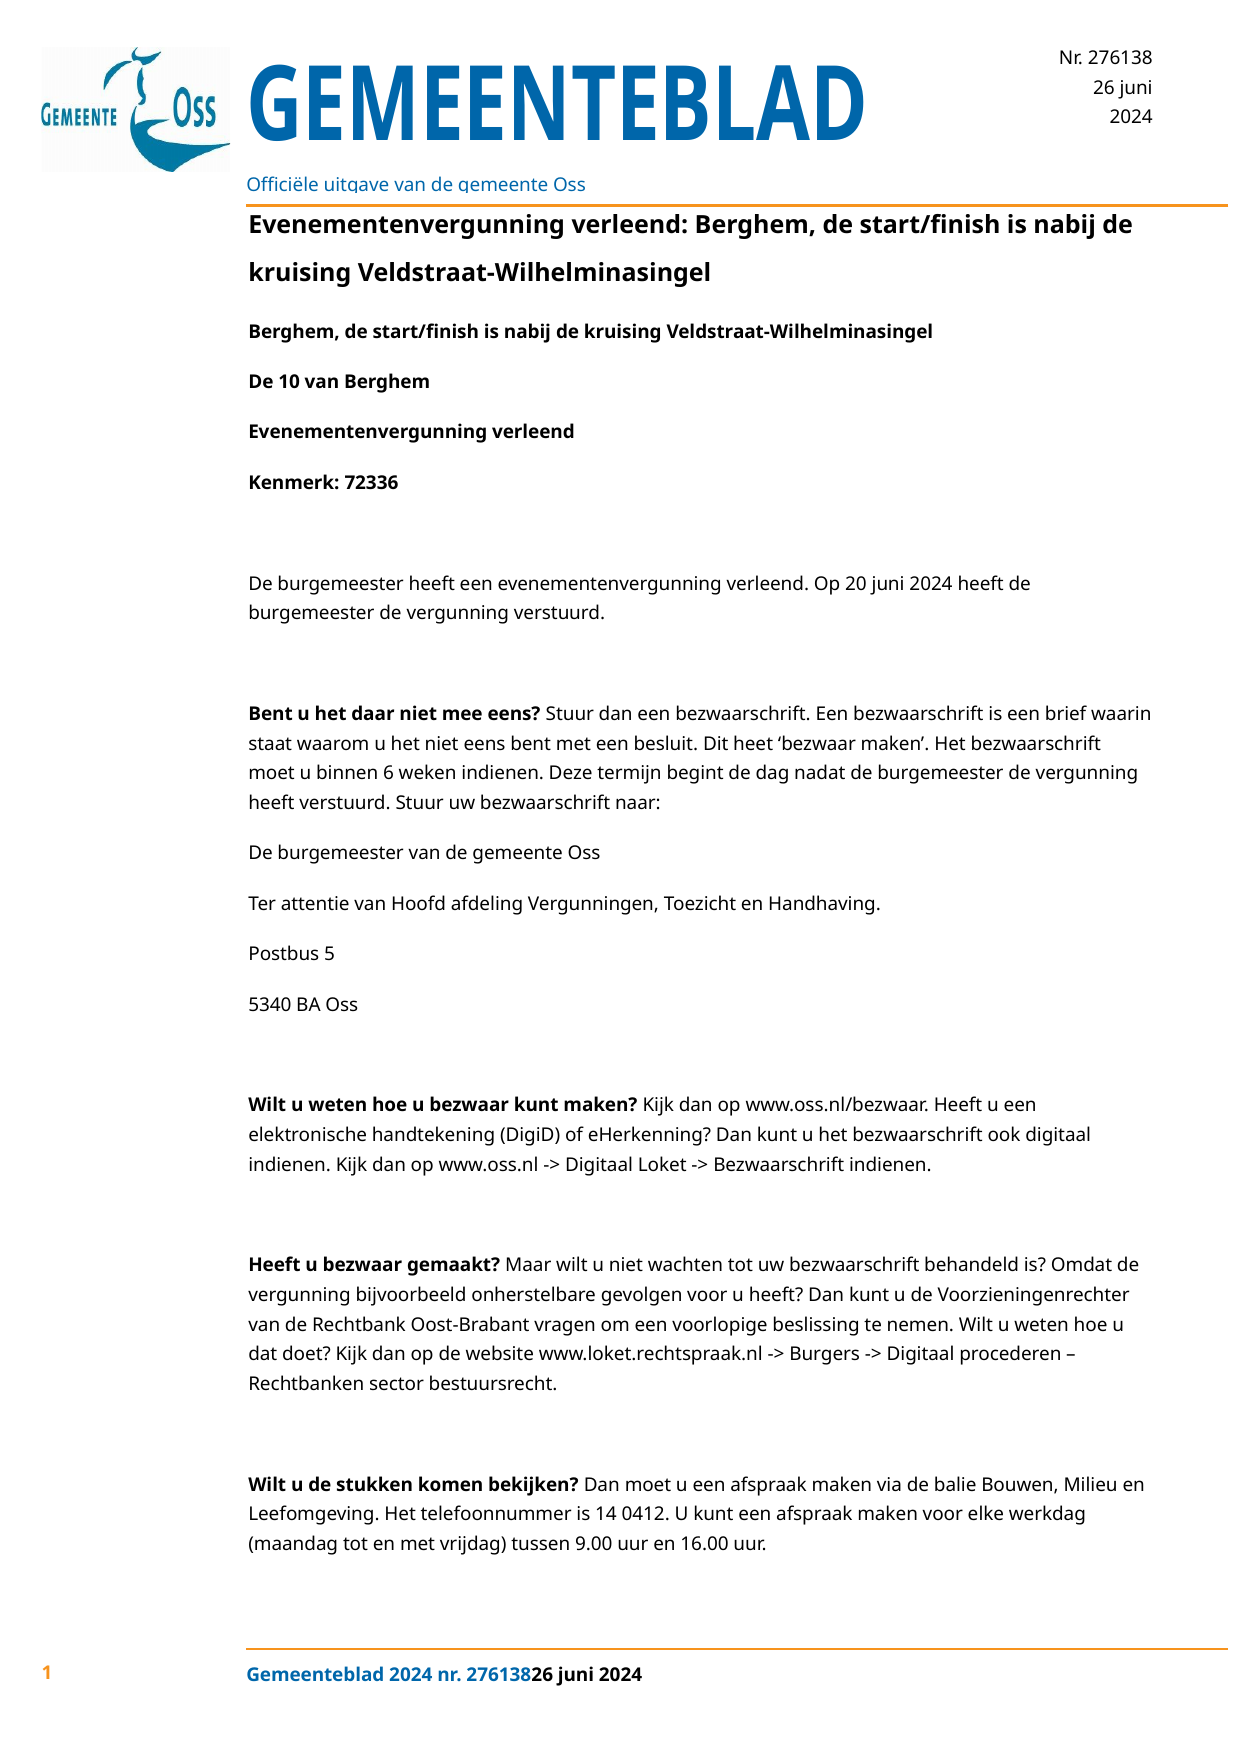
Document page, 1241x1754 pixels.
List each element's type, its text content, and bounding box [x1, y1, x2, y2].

picture [41, 47, 231, 172]
text De 10 van Berghem [248, 368, 1152, 394]
text Berghem, de start/finish is nabij de kruising Veldstraat-Wilhelminasingel [248, 318, 1152, 344]
text Postbus 5 [248, 940, 1152, 966]
text Heeft u bezwaar gemaakt? Maar wilt u niet wachten tot uw bezwaarschrift behandeld is? Omdat de vergunning bijvoorbeeld onherstelbare gevolgen voor u heeft? Dan kunt u de Voorzieningenrechter van de Rechtbank Oost-Brabant vragen om een voorlopige beslissing te nemen. Wilt u weten hoe u dat doet? Kijk dan op de website www.loket.rechtspraak.nl -> Burgers -> Digitaal procederen – Rechtbanken sector bestuursrecht. [248, 1252, 1152, 1396]
text Wilt u de stukken komen bekijken? Dan moet u een afspraak maken via de balie Bouwen, Milieu en Leefomgeving. Het telefoonnummer is 14 0412. U kunt een afspraak maken voor elke werkdag (maandag tot en met vrijdag) tussen 9.00 uur en 16.00 uur. [248, 1471, 1152, 1556]
text De burgemeester heeft een evenementenvergunning verleend. Op 20 juni 2024 heeft de burgemeester de vergunning verstuurd. [248, 570, 1152, 625]
text Evenementenvergunning verleend [248, 419, 1152, 444]
text 5340 BA Oss [248, 991, 1152, 1017]
text Wilt u weten hoe u bezwaar kunt maken? Kijk dan op www.oss.nl/bezwaar. Heeft u een elektronische handtekening (DigiD) of eHerkenning? Dan kunt u het bezwaarschrift ook digitaal indienen. Kijk dan op www.oss.nl -> Digitaal Loket -> Bezwaarschrift indienen. [248, 1092, 1152, 1177]
text De burgemeester van de gemeente Oss [248, 839, 1152, 865]
text Bent u het daar niet mee eens? Stuur dan een bezwaarschrift. Een bezwaarschrift is een brief waarin staat waarom u het niet eens bent met een besluit. Dit heet ‘bezwaar maken’. Het bezwaarschrift moet u binnen 6 weken indienen. Deze termijn begint de dag nadat de burgemeester de vergunning heeft verstuurd. Stuur uw bezwaarschrift naar: [248, 700, 1152, 815]
text Kenmerk: 72336 [248, 469, 1152, 495]
text Evenementenvergunning verleend: Berghem, de start/finish is nabij de kruising Veldstraat-Wilhelminasingel [248, 207, 1152, 288]
text Ter attentie van Hoofd afdeling Vergunningen, Toezicht en Handhaving. [248, 890, 1152, 916]
